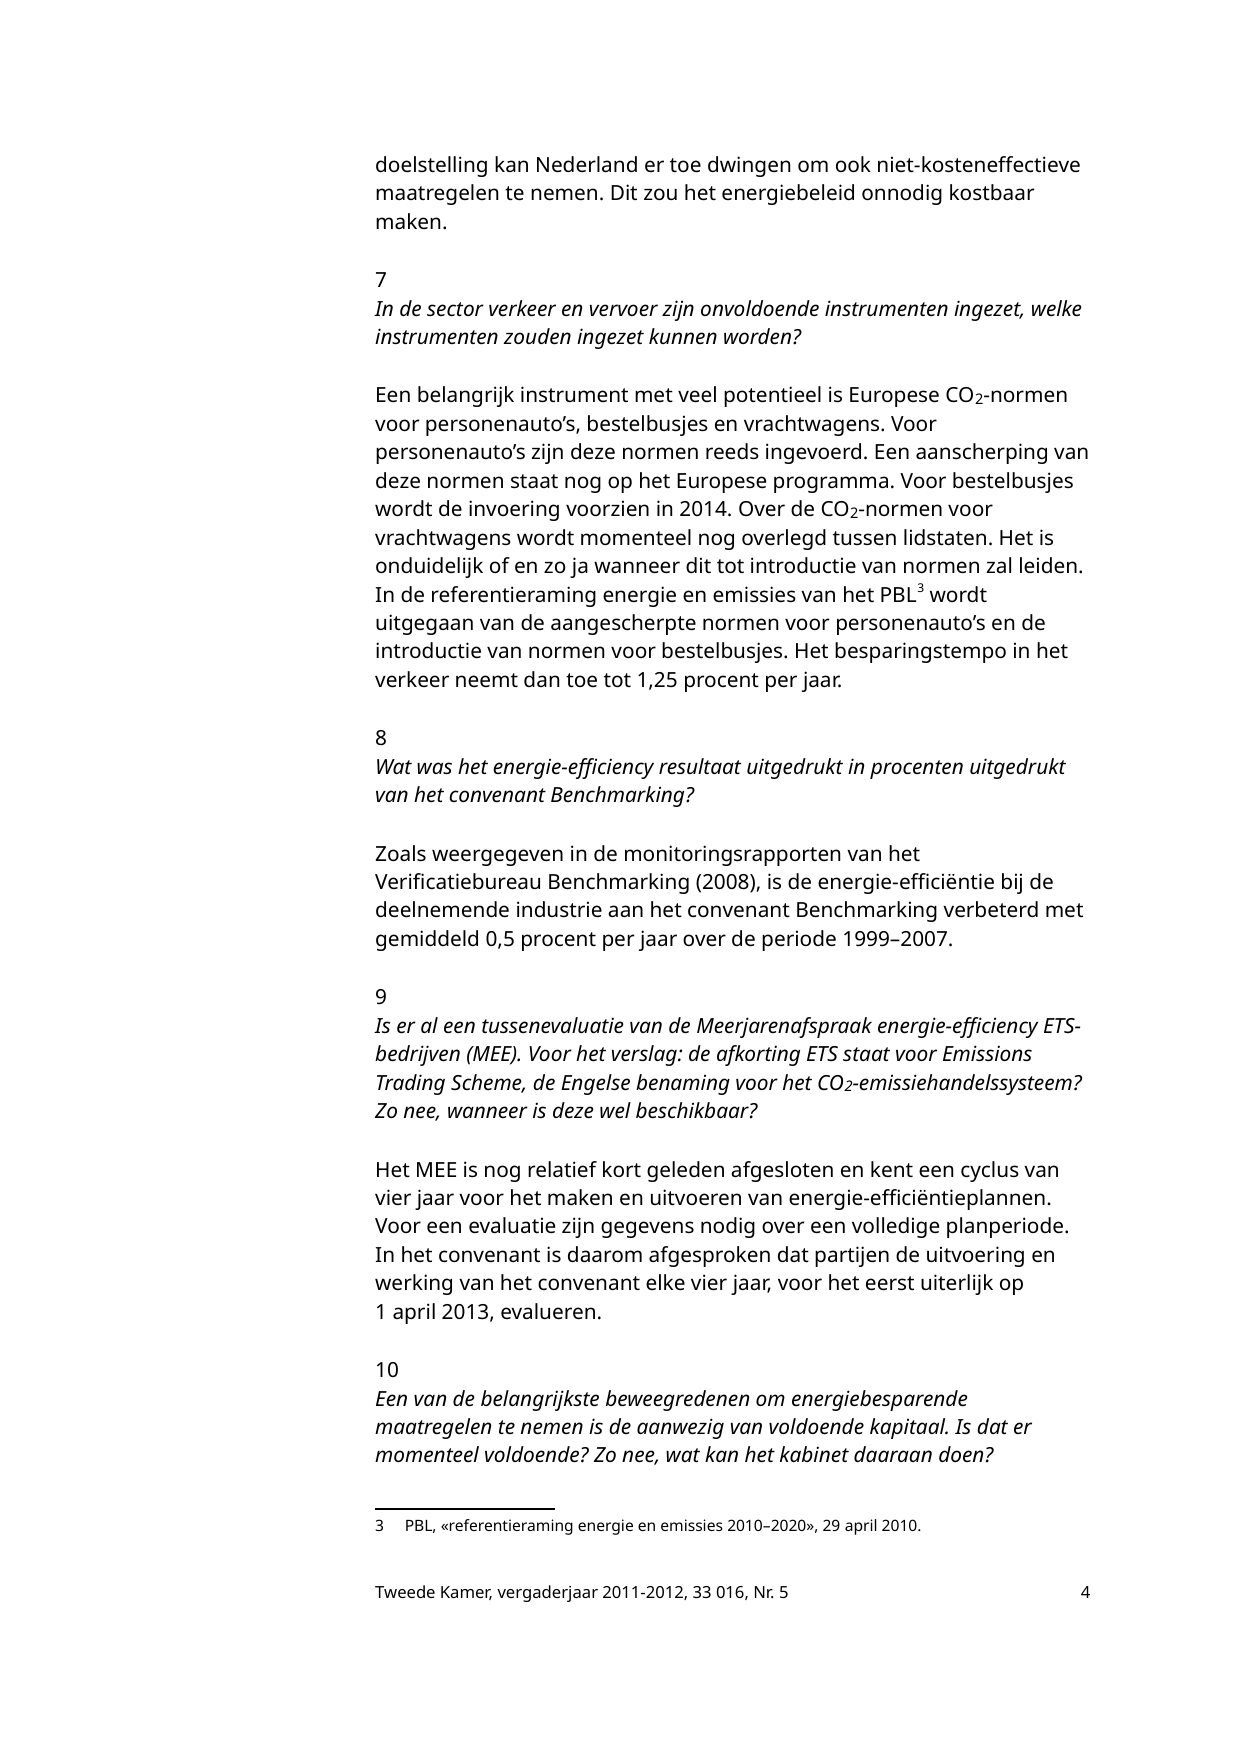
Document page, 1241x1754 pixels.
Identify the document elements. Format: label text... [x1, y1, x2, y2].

text PBL, «referentieraming energie en emissies 2010–2020», 29 april 2010. [375, 1508, 1090, 1536]
text 7 [375, 265, 1090, 294]
text Wat was het energie-efficiency resultaat uitgedrukt in procenten uitgedrukt van het convenant Benchmarking? [375, 752, 1090, 809]
text Een van de belangrijkste beweegredenen om energiebesparende maatregelen te nemen is de aanwezig van voldoende kapitaal. Is dat er momenteel voldoende? Zo nee, wat kan het kabinet daaraan doen? [375, 1384, 1090, 1469]
text 9 [375, 982, 1090, 1011]
text Is er al een tussenevaluatie van de Meerjarenafspraak energie-efficiency ETS-bedrijven (MEE). Voor het verslag: de afkorting ETS staat voor Emissions Trading Scheme, de Engelse benaming voor het CO2-emissiehandelssysteem? Zo nee, wanneer is deze wel beschikbaar? [375, 1011, 1090, 1125]
text Het MEE is nog relatief kort geleden afgesloten en kent een cyclus van vier jaar voor het maken en uitvoeren van energie-efficiëntieplannen. Voor een evaluatie zijn gegevens nodig over een volledige planperiode. In het convenant is daarom afgesproken dat partijen de uitvoering en werking van het convenant elke vier jaar, voor het eerst uiterlijk op 1 april 2013, evalueren. [375, 1155, 1090, 1325]
text doelstelling kan Nederland er toe dwingen om ook niet-kosteneffectieve maatregelen te nemen. Dit zou het energiebeleid onnodig kostbaar maken. [375, 150, 1090, 235]
text 8 [375, 723, 1090, 752]
text Een belangrijk instrument met veel potentieel is Europese CO2-normen voor personenauto’s, bestelbusjes en vrachtwagens. Voor personenauto’s zijn deze normen reeds ingevoerd. Een aanscherping van deze normen staat nog op het Europese programma. Voor bestelbusjes wordt de invoering voorzien in 2014. Over de CO2-normen voor vrachtwagens wordt momenteel nog overlegd tussen lidstaten. Het is onduidelijk of en zo ja wanneer dit tot introductie van normen zal leiden. [375, 381, 1090, 580]
text Zoals weergegeven in de monitoringsrapporten van het Verificatiebureau Benchmarking (2008), is de energie-efficiëntie bij de deelnemende industrie aan het convenant Benchmarking verbeterd met gemiddeld 0,5 procent per jaar over de periode 1999–2007. [375, 839, 1090, 952]
text In de sector verkeer en vervoer zijn onvoldoende instrumenten ingezet, welke instrumenten zouden ingezet kunnen worden? [375, 294, 1090, 351]
text 10 [375, 1355, 1090, 1384]
text In de referentieraming energie en emissies van het PBL wordt uitgegaan van de aangescherpte normen voor personenauto’s en de introductie van normen voor bestelbusjes. Het besparingstempo in het verkeer neemt dan toe tot 1,25 procent per jaar. [375, 580, 1090, 693]
